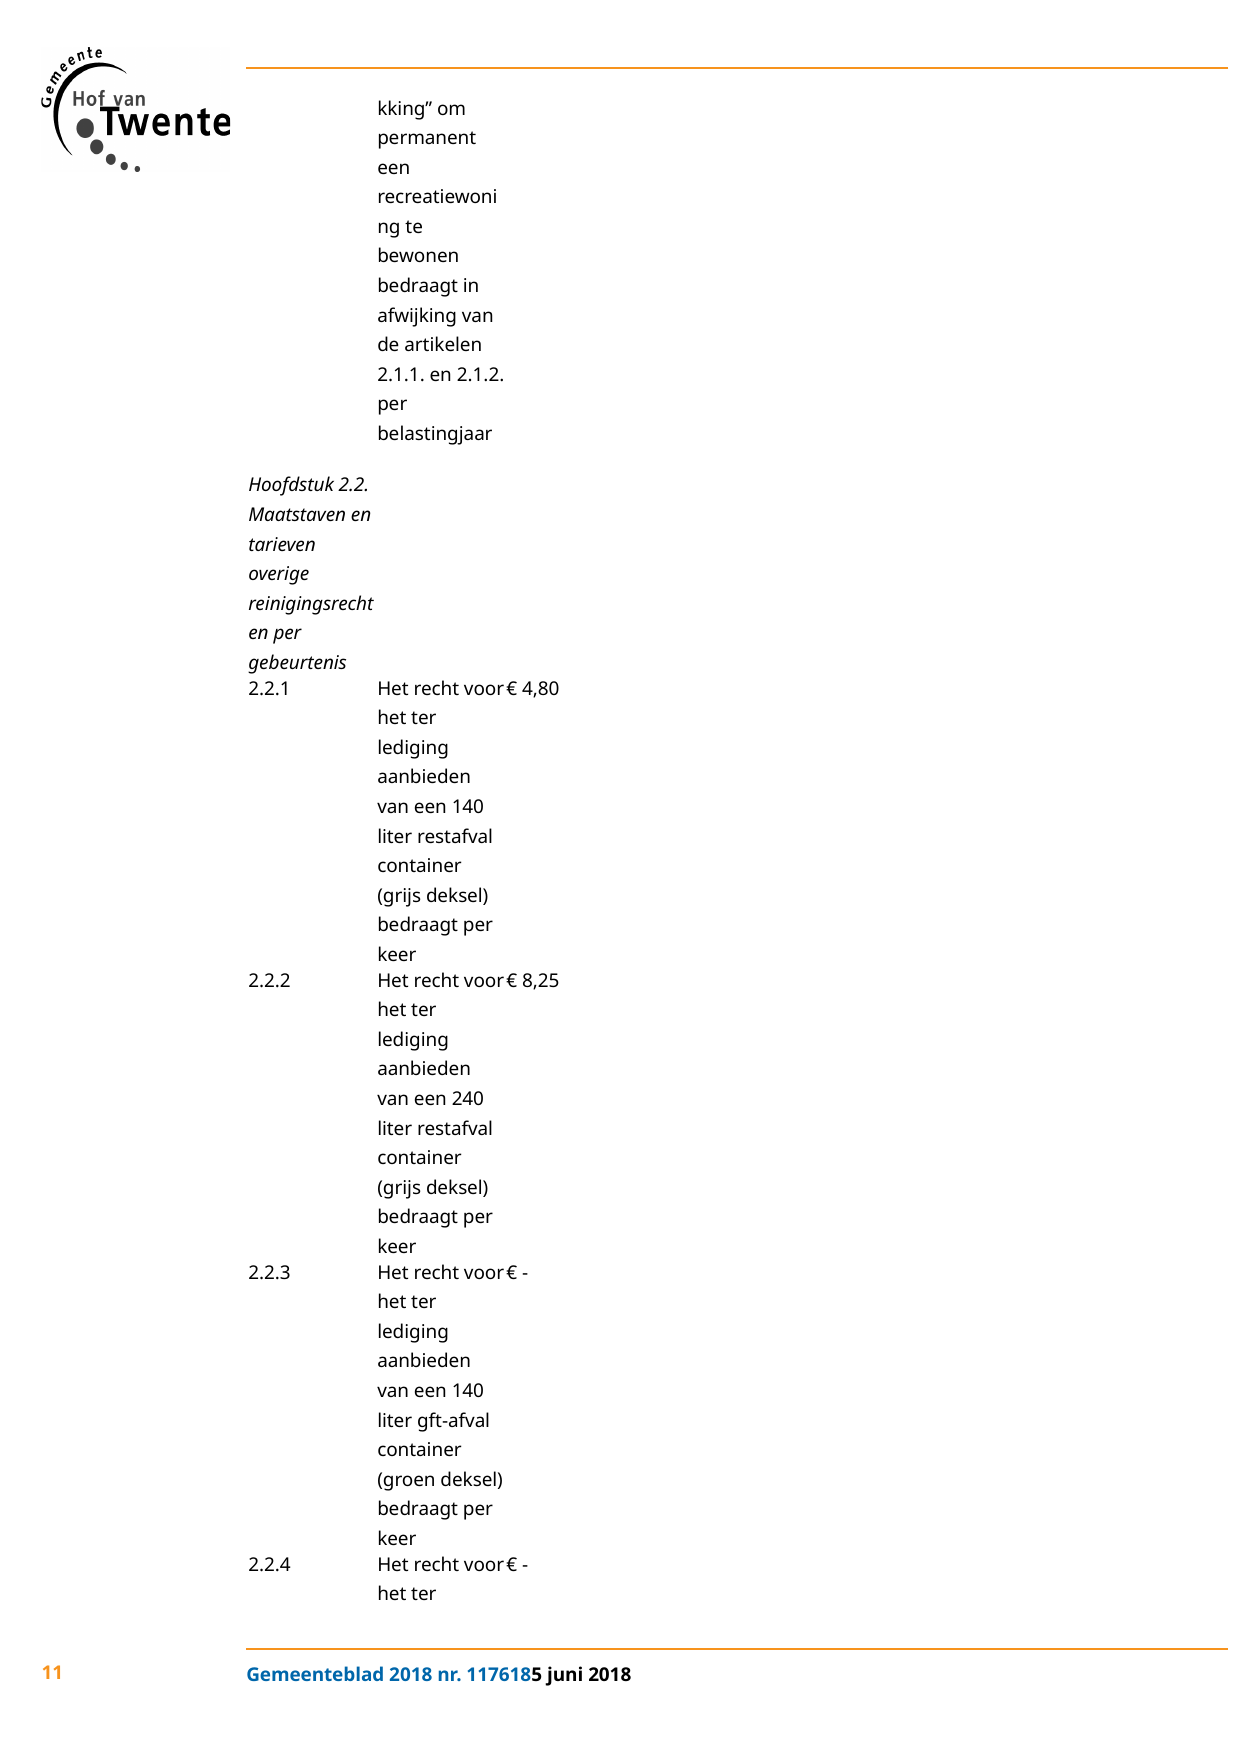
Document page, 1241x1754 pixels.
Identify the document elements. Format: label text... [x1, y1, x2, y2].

table_cell [377, 446, 506, 472]
table_cell Het recht voor het ter lediging aanbieden van een 140 liter gft-afval container (groen deksel) bedraagt per keer [377, 1259, 506, 1551]
table_cell [248, 95, 377, 446]
table_cell 2.2.2 [248, 967, 377, 1259]
table_cell 2.2.1 [248, 675, 377, 967]
table_cell [506, 95, 635, 446]
table_cell Het recht voor het ter lediging aanbieden van een 140 liter restafval container (grijs deksel) bedraagt per keer [377, 675, 506, 967]
table_cell Het recht voor het ter lediging aanbieden van een 240 liter restafval container (grijs deksel) bedraagt per keer [377, 967, 506, 1259]
table_cell kking” om permanent een recreatiewoning te bewonen bedraagt in afwijking van de artikelen 2.1.1. en 2.1.2. per belastingjaar [377, 95, 506, 446]
table_cell Hoofdstuk 2.2. Maatstaven en tarieven overige reinigingsrechten per gebeurtenis [248, 472, 377, 675]
table_cell € - [506, 1551, 635, 1606]
table_cell [248, 446, 377, 472]
table_cell 2.2.3 [248, 1259, 377, 1551]
table_cell [377, 472, 506, 675]
table_cell 2.2.4 [248, 1551, 377, 1606]
table_cell € 8,25 [506, 967, 635, 1259]
table_cell Het recht voor het ter [377, 1551, 506, 1606]
picture [41, 47, 231, 172]
table_cell € 4,80 [506, 675, 635, 967]
table_cell € - [506, 1259, 635, 1551]
table_cell [506, 446, 635, 472]
